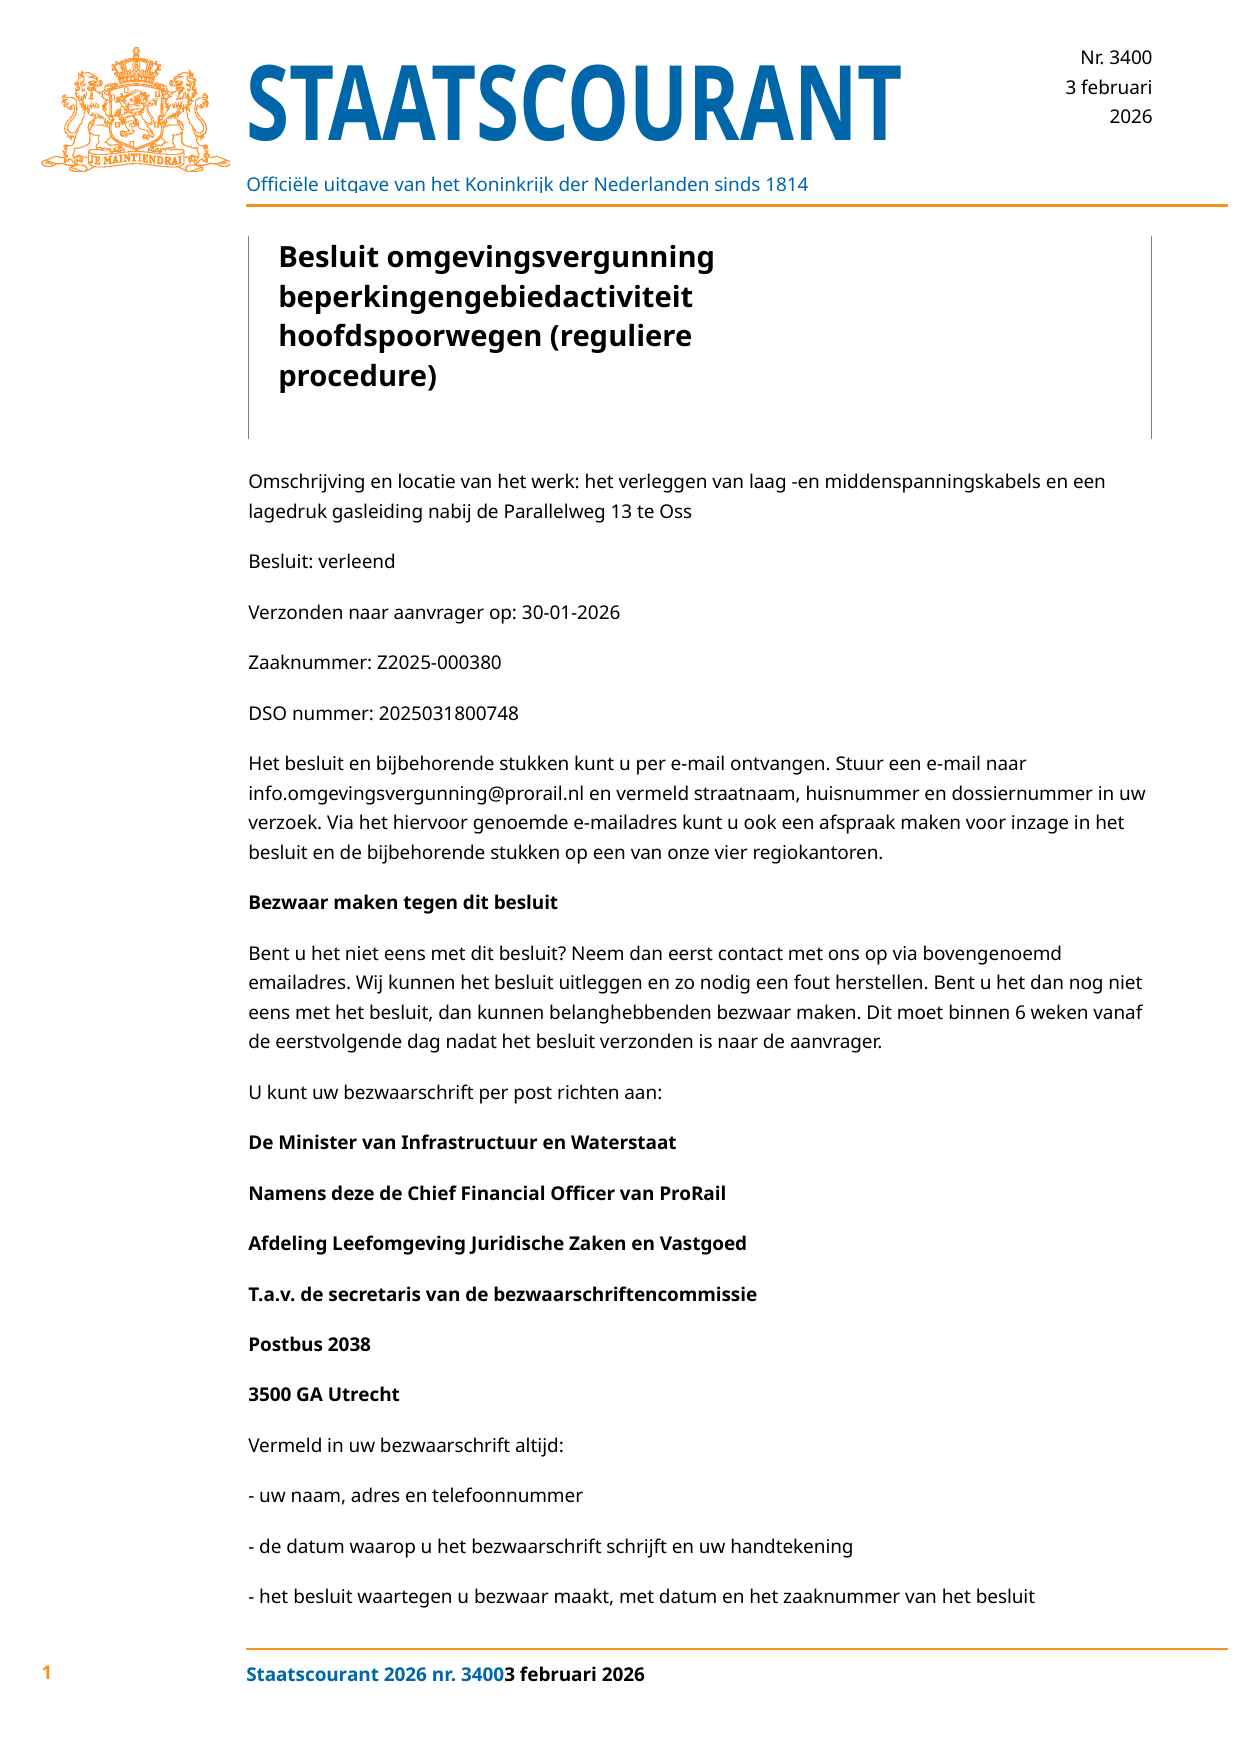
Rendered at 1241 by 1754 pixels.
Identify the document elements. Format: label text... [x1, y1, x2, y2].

text T.a.v. de secretaris van de bezwaarschriftencommissie [248, 1281, 1152, 1306]
picture [912, 236, 1090, 414]
table_header [850, 414, 1151, 439]
text Verzonden naar aanvrager op: 30-01-2026 [248, 599, 1152, 625]
text U kunt uw bezwaarschrift per post richten aan: [248, 1079, 1152, 1105]
table_header Besluit omgevingsvergunning beperkingengebiedactiviteit hoofdspoorwegen (reguliere procedure) [249, 236, 850, 439]
text DSO nummer: 2025031800748 [248, 700, 1152, 726]
text De Minister van Infrastructuur en Waterstaat [248, 1129, 1152, 1155]
text Het besluit en bijbehorende stukken kunt u per e-mail ontvangen. Stuur een e-mail naar info.omgevingsvergunning@prorail.nl en vermeld straatnaam, huisnummer en dossiernummer in uw verzoek. Via het hiervoor genoemde e-mailadres kunt u ook een afspraak maken voor inzage in het besluit en de bijbehorende stukken op een van onze vier regiokantoren. [248, 750, 1152, 865]
text Vermeld in uw bezwaarschrift altijd: [248, 1432, 1152, 1458]
text 3500 GA Utrecht [248, 1382, 1152, 1407]
text - uw naam, adres en telefoonnummer [248, 1482, 1152, 1508]
text - het besluit waartegen u bezwaar maakt, met datum en het zaaknummer van het besluit [248, 1583, 1152, 1609]
text - de datum waarop u het bezwaarschrift schrijft en uw handtekening [248, 1533, 1152, 1558]
text Postbus 2038 [248, 1331, 1152, 1357]
text Besluit: verleend [248, 549, 1152, 574]
table_header [850, 236, 912, 413]
text Zaaknummer: Z2025-000380 [248, 649, 1152, 675]
text Bezwaar maken tegen dit besluit [248, 889, 1152, 915]
picture [41, 47, 231, 172]
text Bent u het niet eens met dit besluit? Neem dan eerst contact met ons op via bovengenoemd emailadres. Wij kunnen het besluit uitleggen en zo nodig een fout herstellen. Bent u het dan nog niet eens met het besluit, dan kunnen belanghebbenden bezwaar maken. Dit moet binnen 6 weken vanaf de eerstvolgende dag nadat het besluit verzonden is naar de aanvrager. [248, 940, 1152, 1054]
text Afdeling Leefomgeving Juridische Zaken en Vastgoed [248, 1230, 1152, 1256]
table_header [1090, 236, 1151, 413]
text Omschrijving en locatie van het werk: het verleggen van laag -en middenspanningskabels en een lagedruk gasleiding nabij de Parallelweg 13 te Oss [248, 469, 1152, 524]
text Namens deze de Chief Financial Officer van ProRail [248, 1180, 1152, 1206]
